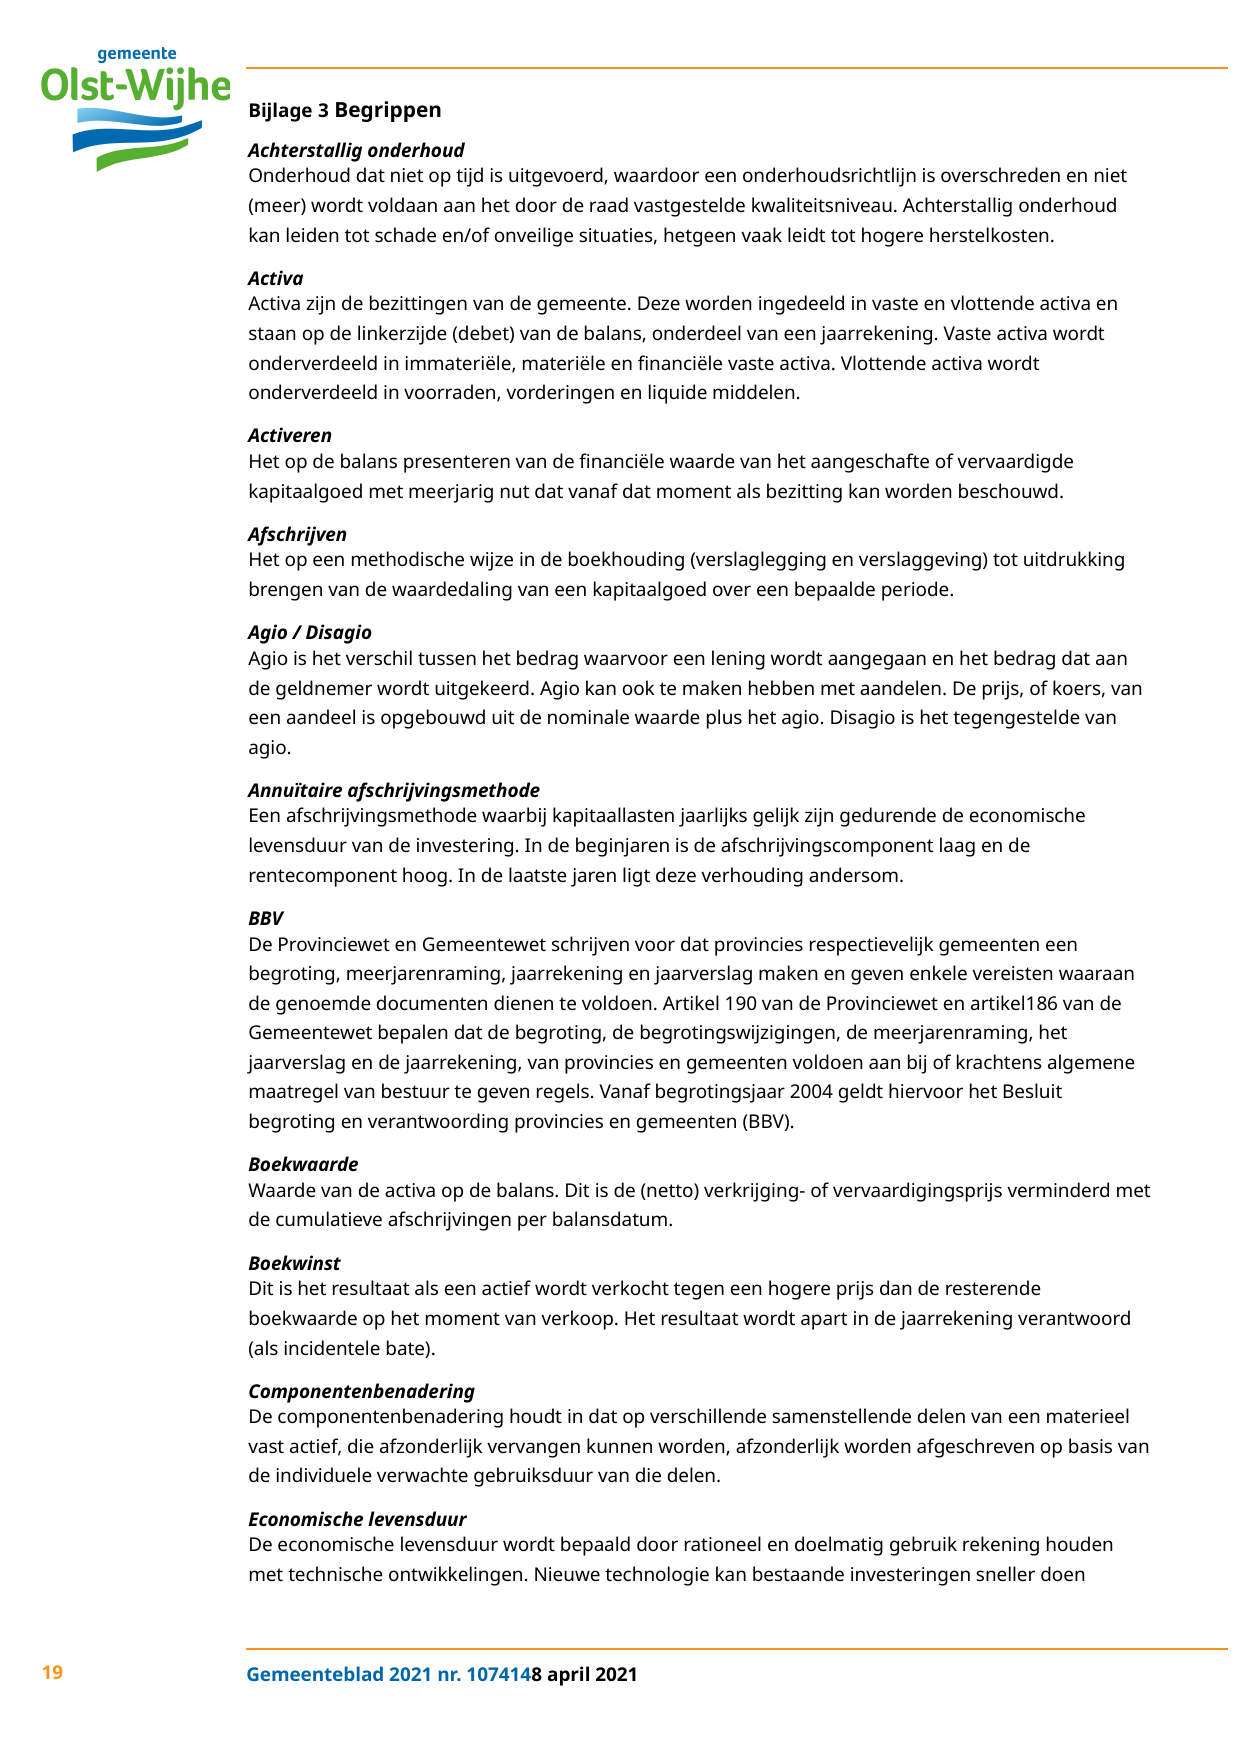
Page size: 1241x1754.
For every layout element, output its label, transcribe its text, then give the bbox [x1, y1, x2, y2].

text Economische levensduur [248, 1506, 1152, 1532]
text De economische levensduur wordt bepaald door rationeel en doelmatig gebruik rekening houden met technische ontwikkelingen. Nieuwe technologie kan bestaande investeringen sneller doen [248, 1532, 1152, 1587]
text Bijlage 3 Begrippen [248, 95, 1152, 123]
text Boekwaarde [248, 1151, 1152, 1177]
text Het op de balans presenteren van de financiële waarde van het aangeschafte of vervaardigde kapitaalgoed met meerjarig nut dat vanaf dat moment als bezitting kan worden beschouwd. [248, 448, 1152, 503]
text Agio / Disagio [248, 619, 1152, 645]
text Boekwinst [248, 1250, 1152, 1276]
text Achterstallig onderhoud [248, 137, 1152, 163]
text Activa [248, 265, 1152, 291]
text Het op een methodische wijze in de boekhouding (verslaglegging en verslaggeving) tot uitdrukking brengen van de waardedaling van een kapitaalgoed over een bepaalde periode. [248, 547, 1152, 602]
text Afschrijven [248, 521, 1152, 547]
text De Provinciewet en Gemeentewet schrijven voor dat provincies respectievelijk gemeenten een begroting, meerjarenraming, jaarrekening en jaarverslag maken en geven enkele vereisten waaraan de genoemde documenten dienen te voldoen. Artikel 190 van de Provinciewet en artikel186 van de Gemeentewet bepalen dat de begroting, de begrotingswijzigingen, de meerjarenraming, het jaarverslag en de jaarrekening, van provincies en gemeenten voldoen aan bij of krachtens algemene maatregel van bestuur te geven regels. Vanaf begrotingsjaar 2004 geldt hiervoor het Besluit begroting en verantwoording provincies en gemeenten (BBV). [248, 931, 1152, 1134]
text De componentenbenadering houdt in dat op verschillende samenstellende delen van een materieel vast actief, die afzonderlijk vervangen kunnen worden, afzonderlijk worden afgeschreven op basis van de individuele verwachte gebruiksduur van die delen. [248, 1403, 1152, 1488]
text Componentenbenadering [248, 1378, 1152, 1403]
text Activa zijn de bezittingen van de gemeente. Deze worden ingedeeld in vaste en vlottende activa en staan op de linkerzijde (debet) van de balans, onderdeel van een jaarrekening. Vaste activa wordt onderverdeeld in immateriële, materiële en financiële vaste activa. Vlottende activa wordt onderverdeeld in voorraden, vorderingen en liquide middelen. [248, 291, 1152, 405]
text Dit is het resultaat als een actief wordt verkocht tegen een hogere prijs dan de resterende boekwaarde op het moment van verkoop. Het resultaat wordt apart in de jaarrekening verantwoord (als incidentele bate). [248, 1276, 1152, 1360]
text Annuïtaire afschrijvingsmethode [248, 777, 1152, 803]
picture [41, 47, 231, 172]
text Waarde van de activa op de balans. Dit is de (netto) verkrijging- of vervaardigingsprijs verminderd met de cumulatieve afschrijvingen per balansdatum. [248, 1177, 1152, 1232]
text Agio is het verschil tussen het bedrag waarvoor een lening wordt aangegaan en het bedrag dat aan de geldnemer wordt uitgekeerd. Agio kan ook te maken hebben met aandelen. De prijs, of koers, van een aandeel is opgebouwd uit de nominale waarde plus het agio. Disagio is het tegengestelde van agio. [248, 645, 1152, 759]
text BBV [248, 905, 1152, 931]
text Onderhoud dat niet op tijd is uitgevoerd, waardoor een onderhoudsrichtlijn is overschreden en niet (meer) wordt voldaan aan het door de raad vastgestelde kwaliteitsniveau. Achterstallig onderhoud kan leiden tot schade en/of onveilige situaties, hetgeen vaak leidt tot hogere herstelkosten. [248, 163, 1152, 247]
text Activeren [248, 422, 1152, 448]
text Een afschrijvingsmethode waarbij kapitaallasten jaarlijks gelijk zijn gedurende de economische levensduur van de investering. In de beginjaren is de afschrijvingscomponent laag en de rentecomponent hoog. In de laatste jaren ligt deze verhouding andersom. [248, 803, 1152, 888]
